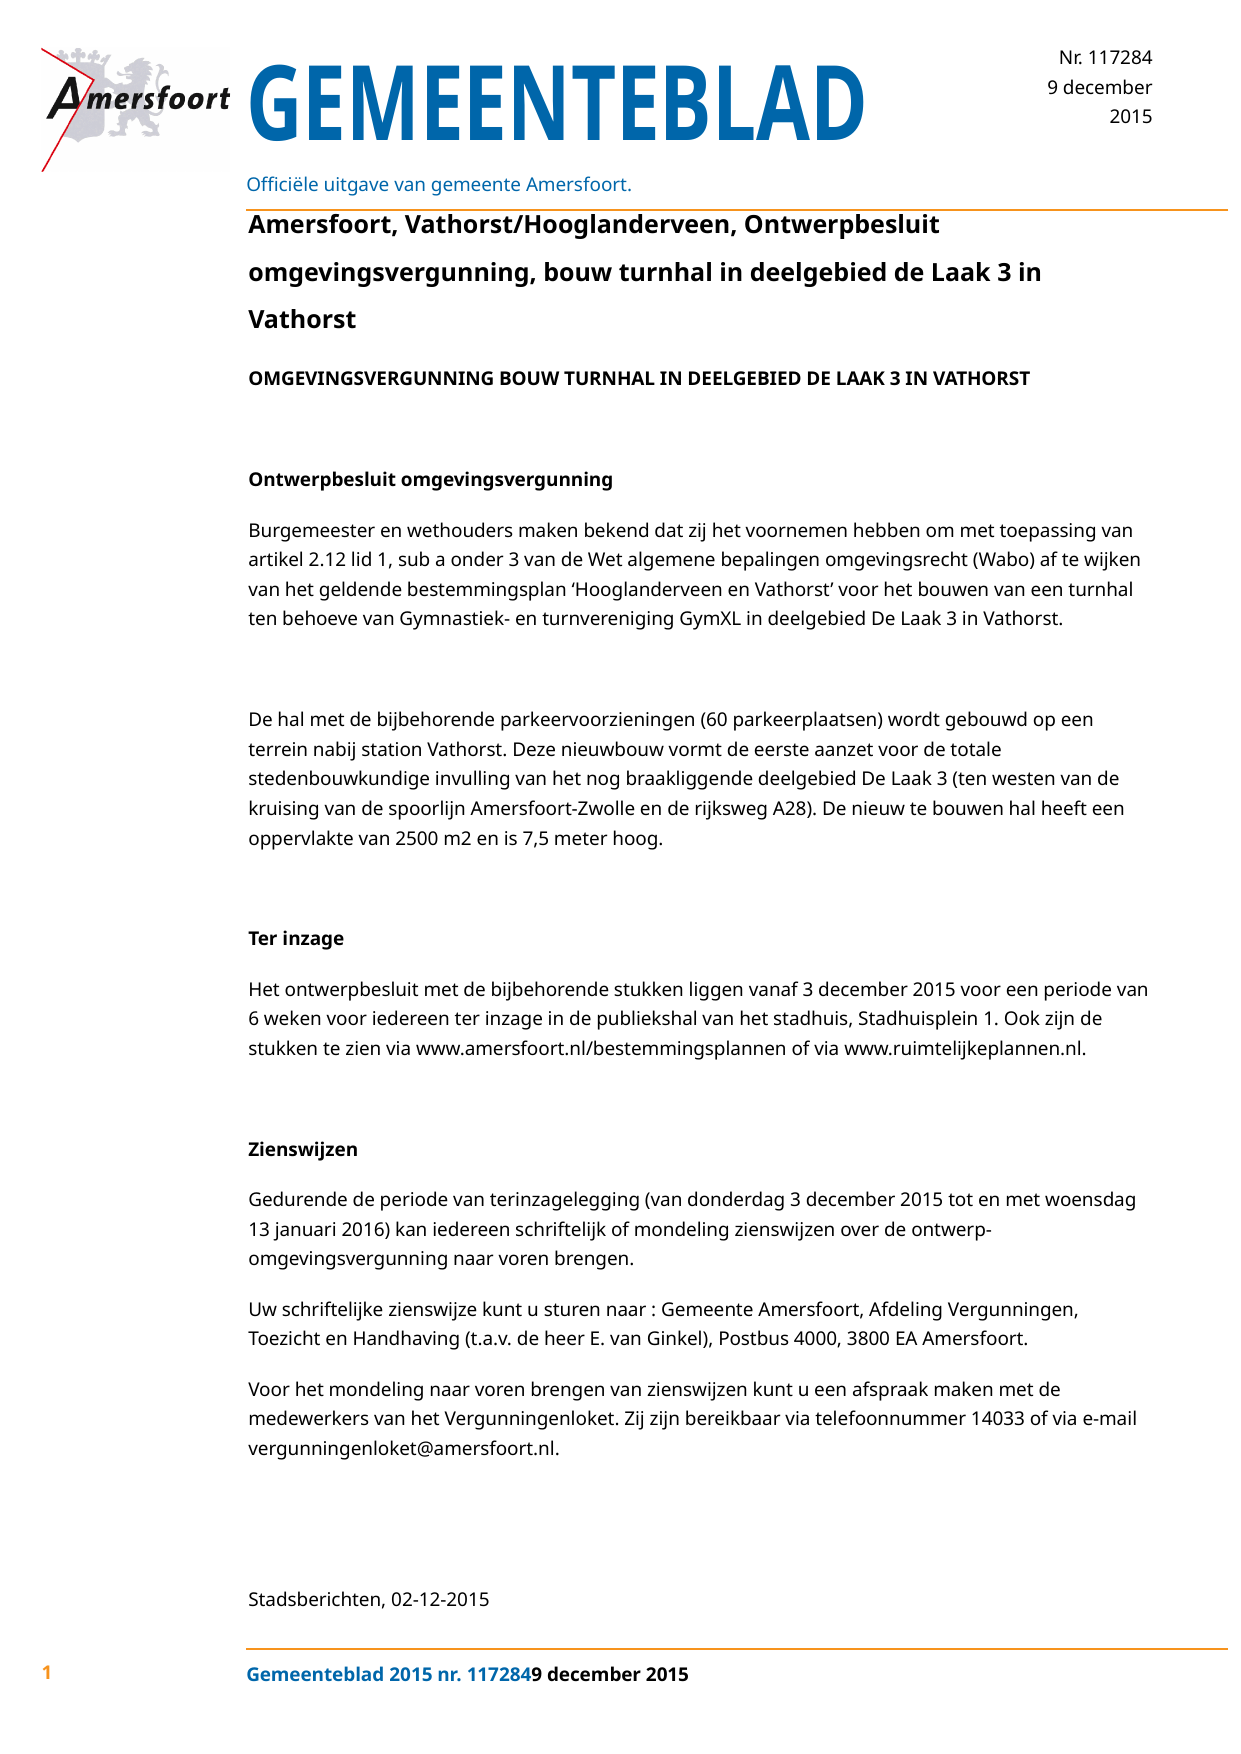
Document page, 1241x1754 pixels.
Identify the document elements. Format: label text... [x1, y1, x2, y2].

text Ontwerpbesluit omgevingsvergunning [248, 466, 1152, 492]
picture [41, 47, 231, 172]
text Het ontwerpbesluit met de bijbehorende stukken liggen vanaf 3 december 2015 voor een periode van 6 weken voor iedereen ter inzage in de publiekshal van het stadhuis, Stadhuisplein 1. Ook zijn de stukken te zien via www.amersfoort.nl/bestemmingsplannen of via www.ruimtelijkeplannen.nl. [248, 976, 1152, 1061]
text Amersfoort, Vathorst/Hooglanderveen, Ontwerpbesluit omgevingsvergunning, bouw turnhal in deelgebied de Laak 3 in Vathorst [248, 211, 1152, 336]
text Burgemeester en wethouders maken bekend dat zij het voornemen hebben om met toepassing van artikel 2.12 lid 1, sub a onder 3 van de Wet algemene bepalingen omgevingsrecht (Wabo) af te wijken van het geldende bestemmingsplan ‘Hooglanderveen en Vathorst’ voor het bouwen van een turnhal ten behoeve van Gymnastiek- en turnvereniging GymXL in deelgebied De Laak 3 in Vathorst. [248, 517, 1152, 631]
text Uw schriftelijke zienswijze kunt u sturen naar : Gemeente Amersfoort, Afdeling Vergunningen, Toezicht en Handhaving (t.a.v. de heer E. van Ginkel), Postbus 4000, 3800 EA Amersfoort. [248, 1296, 1152, 1351]
text Ter inzage [248, 926, 1152, 951]
text Gedurende de periode van terinzagelegging (van donderdag 3 december 2015 tot en met woensdag 13 januari 2016) kan iedereen schriftelijk of mondeling zienswijzen over de ontwerp-omgevingsvergunning naar voren brengen. [248, 1186, 1152, 1271]
text De hal met de bijbehorende parkeervoorzieningen (60 parkeerplaatsen) wordt gebouwd op een terrein nabij station Vathorst. Deze nieuwbouw vormt de eerste aanzet voor de totale stedenbouwkundige invulling van het nog braakliggende deelgebied De Laak 3 (ten westen van de kruising van de spoorlijn Amersfoort-Zwolle en de rijksweg A28). De nieuw te bouwen hal heeft een oppervlakte van 2500 m2 en is 7,5 meter hoog. [248, 706, 1152, 850]
text OMGEVINGSVERGUNNING BOUW TURNHAL IN DEELGEBIED DE LAAK 3 IN VATHORST [248, 366, 1152, 391]
text Stadsberichten, 02-12-2015 [248, 1586, 1152, 1612]
text Voor het mondeling naar voren brengen van zienswijzen kunt u een afspraak maken met de medewerkers van het Vergunningenloket. Zij zijn bereikbaar via telefoonnummer 14033 of via e-mail vergunningenloket@amersfoort.nl. [248, 1376, 1152, 1461]
text Zienswijzen [248, 1136, 1152, 1162]
